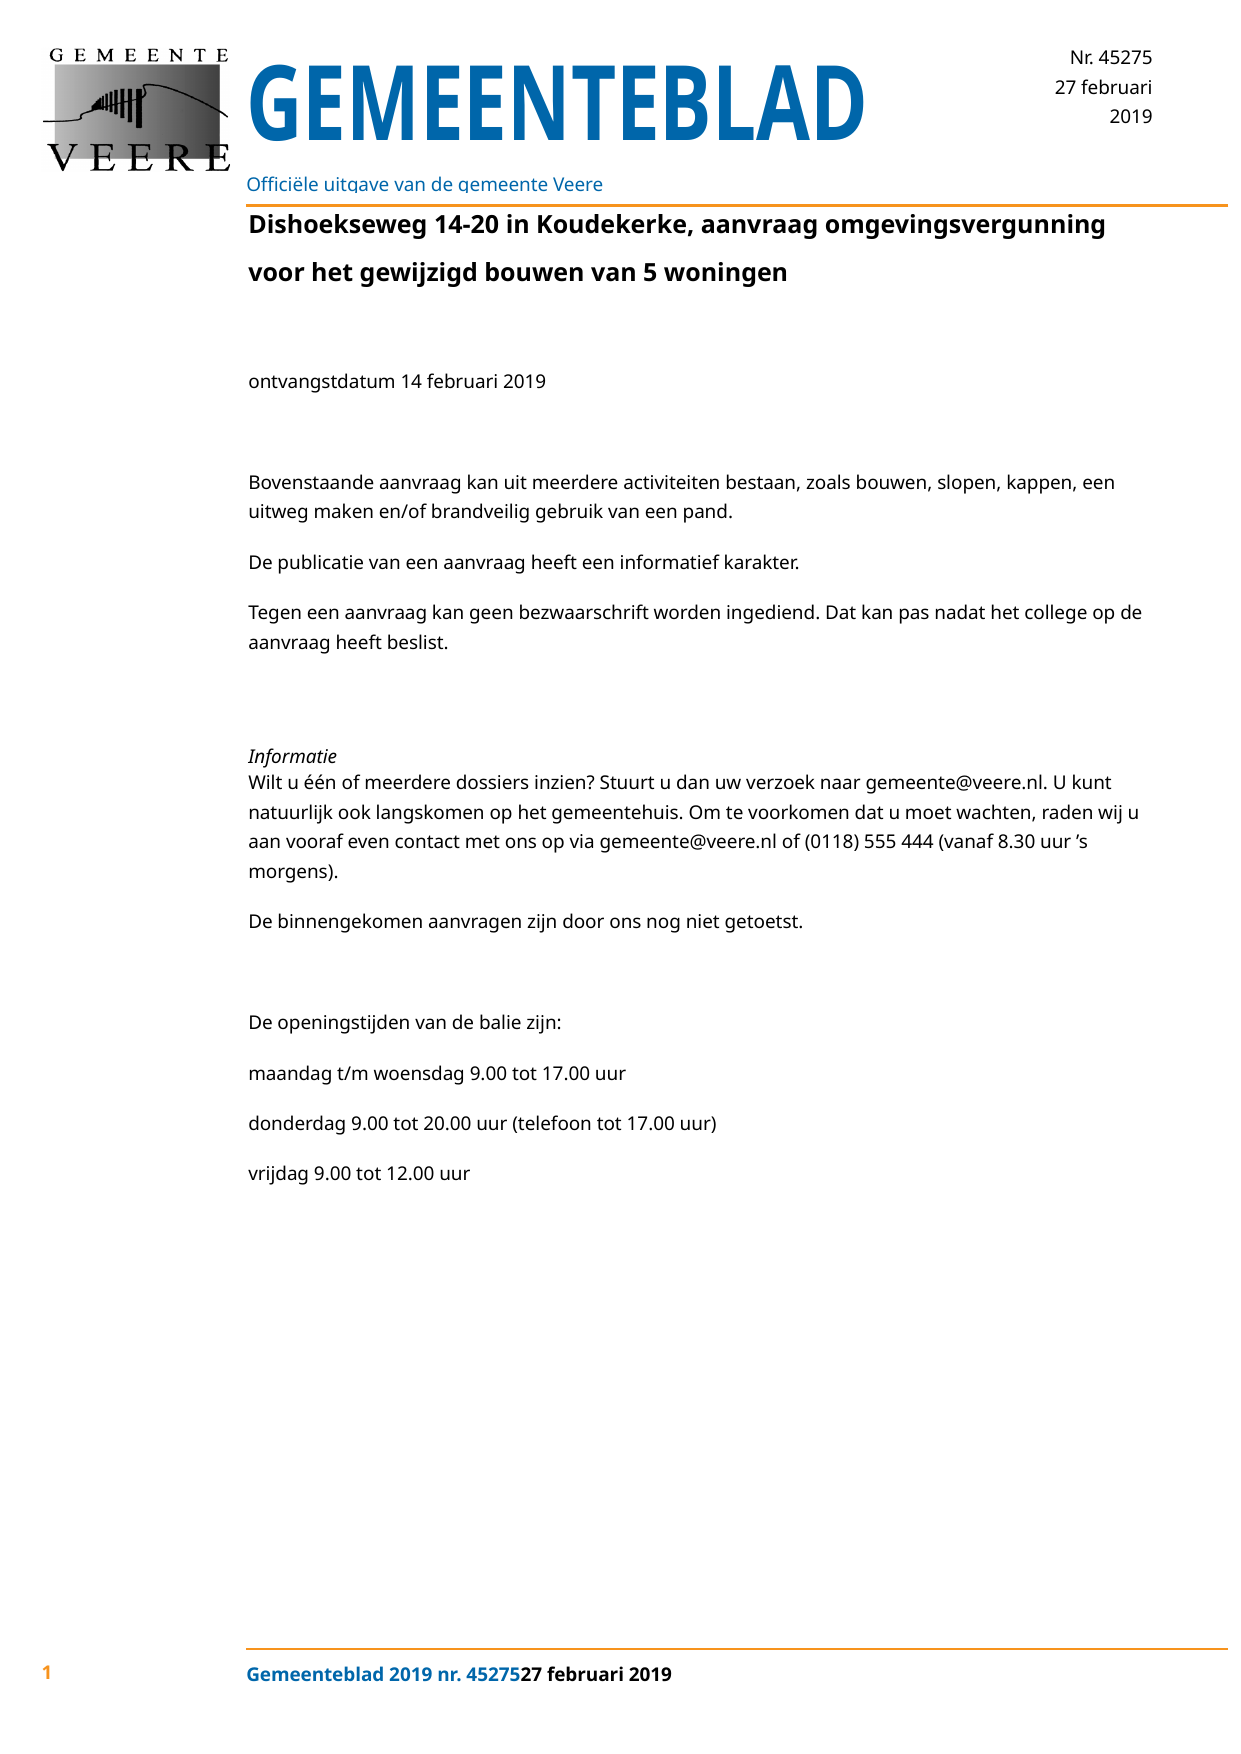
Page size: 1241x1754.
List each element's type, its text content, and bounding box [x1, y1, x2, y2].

text vrijdag 9.00 tot 12.00 uur [248, 1161, 1152, 1186]
text De openingstijden van de balie zijn: [248, 1009, 1152, 1035]
text Tegen een aanvraag kan geen bezwaarschrift worden ingediend. Dat kan pas nadat het college op de aanvraag heeft beslist. [248, 599, 1152, 655]
picture [41, 47, 231, 172]
text Dishoekseweg 14-20 in Koudekerke, aanvraag omgevingsvergunning voor het gewijzigd bouwen van 5 woningen [248, 207, 1152, 288]
text Bovenstaande aanvraag kan uit meerdere activiteiten bestaan, zoals bouwen, slopen, kappen, een uitweg maken en/of brandveilig gebruik van een pand. [248, 469, 1152, 524]
text donderdag 9.00 tot 20.00 uur (telefoon tot 17.00 uur) [248, 1110, 1152, 1136]
text Informatie [248, 743, 1152, 769]
text Wilt u één of meerdere dossiers inzien? Stuurt u dan uw verzoek naar gemeente@veere.nl. U kunt natuurlijk ook langskomen op het gemeentehuis. Om te voorkomen dat u moet wachten, raden wij u aan vooraf even contact met ons op via gemeente@veere.nl of (0118) 555 444 (vanaf 8.30 uur ’s morgens). [248, 769, 1152, 884]
text ontvangstdatum 14 februari 2019 [248, 368, 1152, 394]
text maandag t/m woensdag 9.00 tot 17.00 uur [248, 1060, 1152, 1085]
text De publicatie van een aanvraag heeft een informatief karakter. [248, 549, 1152, 575]
text De binnengekomen aanvragen zijn door ons nog niet getoetst. [248, 908, 1152, 934]
